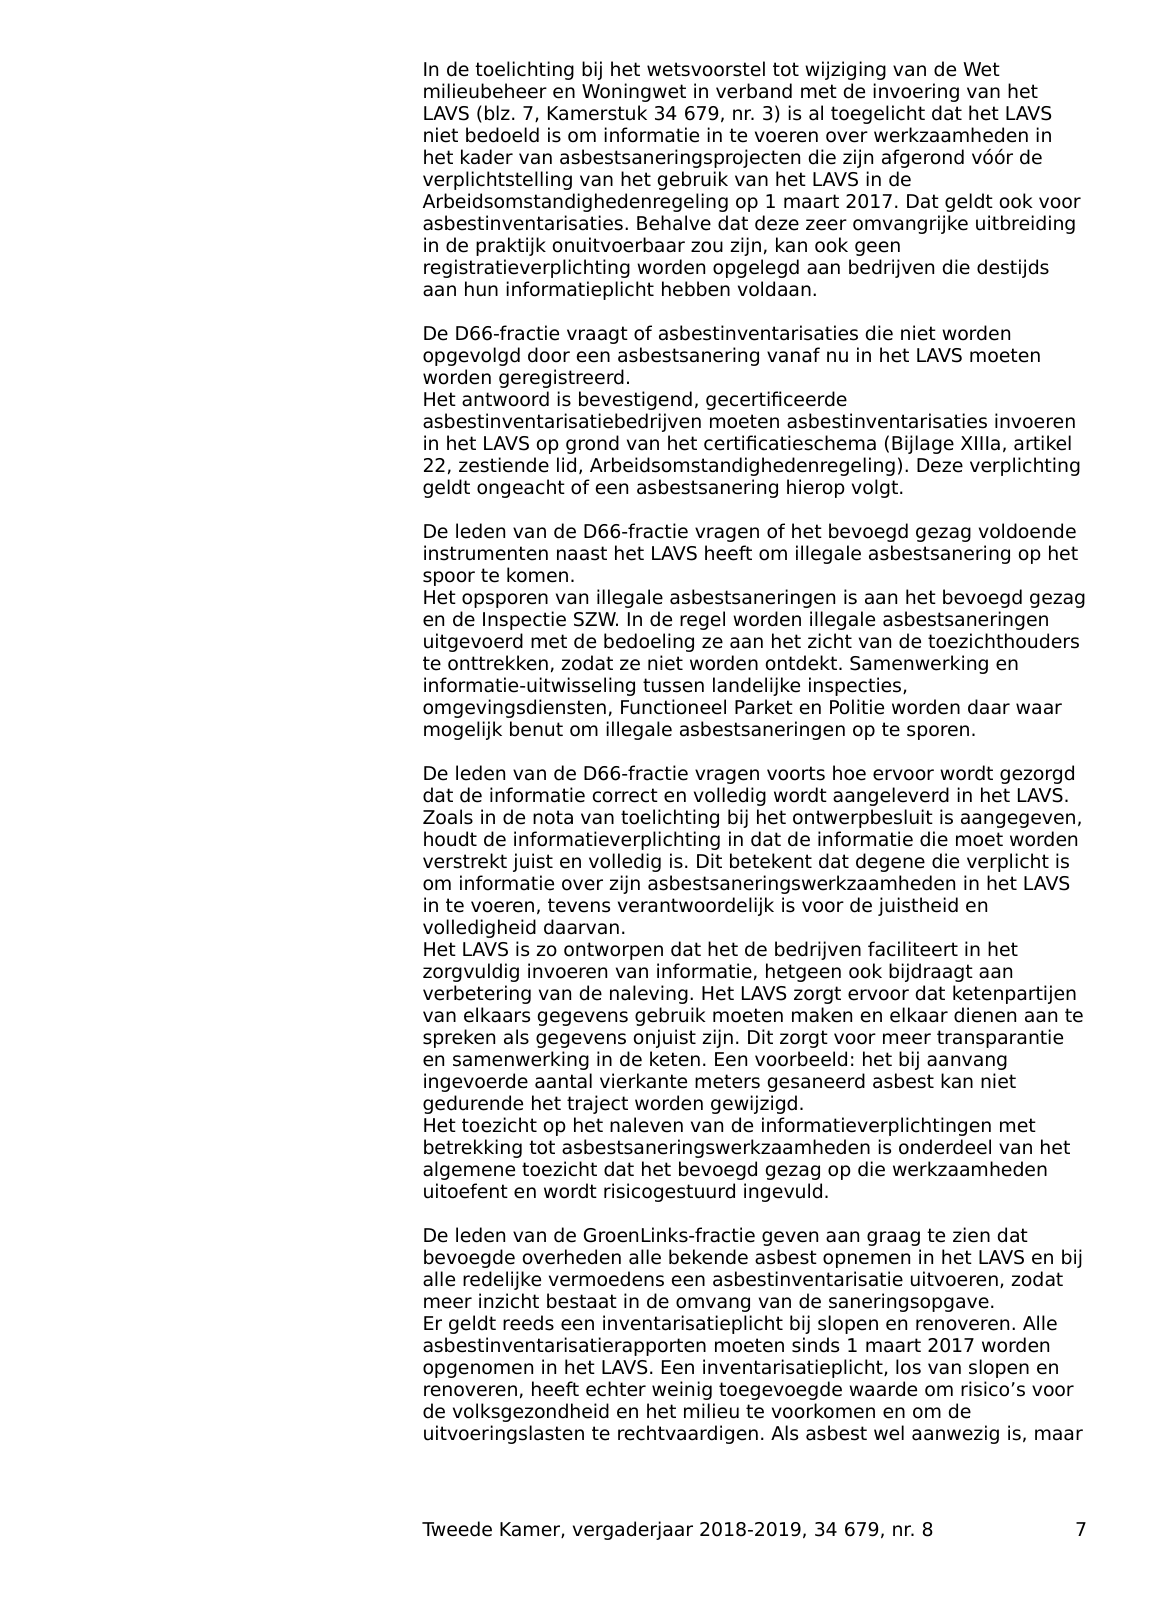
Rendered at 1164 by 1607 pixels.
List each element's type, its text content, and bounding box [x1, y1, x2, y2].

text In de toelichting bij het wetsvoorstel tot wijziging van de Wet milieubeheer en Woningwet in verband met de invoering van het LAVS (blz. 7, Kamerstuk 34 679, nr. 3) is al toegelicht dat het LAVS niet bedoeld is om informatie in te voeren over werkzaamheden in het kader van asbestsaneringsprojecten die zijn afgerond vóór de verplichtstelling van het gebruik van het LAVS in de Arbeidsomstandighedenregeling op 1 maart 2017. Dat geldt ook voor asbestinventarisaties. Behalve dat deze zeer omvangrijke uitbreiding in de praktijk onuitvoerbaar zou zijn, kan ook geen registratieverplichting worden opgelegd aan bedrijven die destijds aan hun informatieplicht hebben voldaan. [422, 59, 1087, 301]
text De leden van de GroenLinks-fractie geven aan graag te zien dat bevoegde overheden alle bekende asbest opnemen in het LAVS en bij alle redelijke vermoedens een asbestinventarisatie uitvoeren, zodat meer inzicht bestaat in de omvang van de saneringsopgave. [422, 1225, 1087, 1313]
text Het antwoord is bevestigend, gecertificeerde asbestinventarisatiebedrijven moeten asbestinventarisaties invoeren in het LAVS op grond van het certificatieschema (Bijlage XIIIa, artikel 22, zestiende lid, Arbeidsomstandighedenregeling). Deze verplichting geldt ongeacht of een asbestsanering hierop volgt. [422, 389, 1087, 499]
text De D66-fractie vraagt of asbestinventarisaties die niet worden opgevolgd door een asbestsanering vanaf nu in het LAVS moeten worden geregistreerd. [422, 323, 1087, 389]
text De leden van de D66-fractie vragen of het bevoegd gezag voldoende instrumenten naast het LAVS heeft om illegale asbestsanering op het spoor te komen. [422, 521, 1087, 587]
text Het opsporen van illegale asbestsaneringen is aan het bevoegd gezag en de Inspectie SZW. In de regel worden illegale asbestsaneringen uitgevoerd met de bedoeling ze aan het zicht van de toezichthouders te onttrekken, zodat ze niet worden ontdekt. Samenwerking en informatie-uitwisseling tussen landelijke inspecties, omgevingsdiensten, Functioneel Parket en Politie worden daar waar mogelijk benut om illegale asbestsaneringen op te sporen. [422, 587, 1087, 741]
text Er geldt reeds een inventarisatieplicht bij slopen en renoveren. Alle asbestinventarisatierapporten moeten sinds 1 maart 2017 worden opgenomen in het LAVS. Een inventarisatieplicht, los van slopen en renoveren, heeft echter weinig toegevoegde waarde om risico’s voor de volksgezondheid en het milieu te voorkomen en om de uitvoeringslasten te rechtvaardigen. Als asbest wel aanwezig is, maar [422, 1313, 1087, 1444]
text Zoals in de nota van toelichting bij het ontwerpbesluit is aangegeven, houdt de informatieverplichting in dat de informatie die moet worden verstrekt juist en volledig is. Dit betekent dat degene die verplicht is om informatie over zijn asbestsaneringswerkzaamheden in het LAVS in te voeren, tevens verantwoordelijk is voor de juistheid en volledigheid daarvan. [422, 807, 1087, 939]
text Het LAVS is zo ontworpen dat het de bedrijven faciliteert in het zorgvuldig invoeren van informatie, hetgeen ook bijdraagt aan verbetering van de naleving. Het LAVS zorgt ervoor dat ketenpartijen van elkaars gegevens gebruik moeten maken en elkaar dienen aan te spreken als gegevens onjuist zijn. Dit zorgt voor meer transparantie en samenwerking in de keten. Een voorbeeld: het bij aanvang ingevoerde aantal vierkante meters gesaneerd asbest kan niet gedurende het traject worden gewijzigd. [422, 939, 1087, 1115]
text Het toezicht op het naleven van de informatieverplichtingen met betrekking tot asbestsaneringswerkzaamheden is onderdeel van het algemene toezicht dat het bevoegd gezag op die werkzaamheden uitoefent en wordt risicogestuurd ingevuld. [422, 1115, 1087, 1203]
text De leden van de D66-fractie vragen voorts hoe ervoor wordt gezorgd dat de informatie correct en volledig wordt aangeleverd in het LAVS. [422, 763, 1087, 807]
